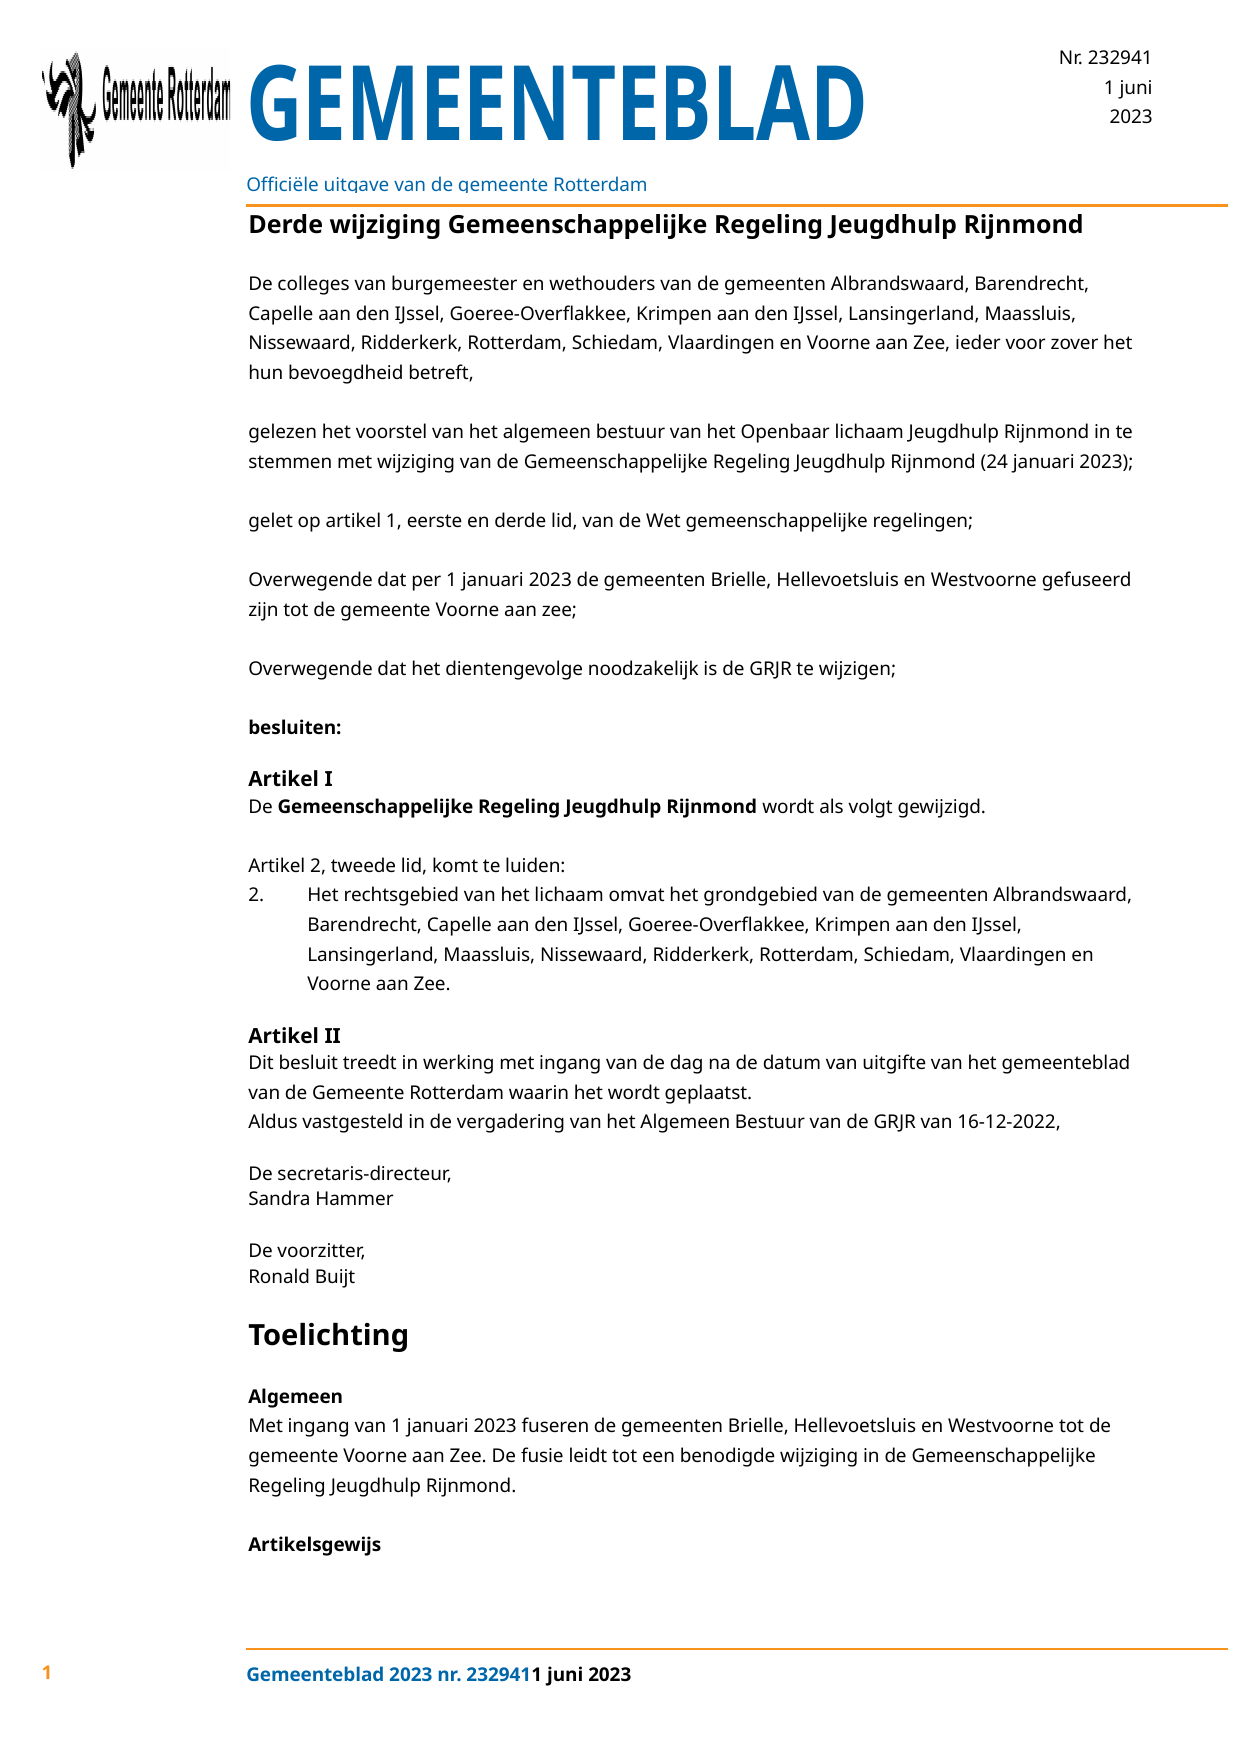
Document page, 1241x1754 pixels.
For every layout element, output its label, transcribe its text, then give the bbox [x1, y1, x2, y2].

list Het rechtsgebied van het lichaam omvat het grondgebied van de gemeenten Albrandswaard, Barendrecht, Capelle aan den IJssel, Goeree-Overflakkee, Krimpen aan den IJssel, Lansingerland, Maassluis, Nissewaard, Ridderkerk, Rotterdam, Schiedam, Vlaardingen en Voorne aan Zee. [248, 882, 1152, 996]
text Sandra Hammer [248, 1186, 1152, 1211]
text Met ingang van 1 januari 2023 fuseren de gemeenten Brielle, Hellevoetsluis en Westvoorne tot de gemeente Voorne aan Zee. De fusie leidt tot een benodigde wijziging in de Gemeenschappelijke Regeling Jeugdhulp Rijnmond. [248, 1413, 1152, 1498]
text De Gemeenschappelijke Regeling Jeugdhulp Rijnmond wordt als volgt gewijzigd. [248, 793, 1152, 819]
text Artikelsgewijs [248, 1531, 1152, 1557]
text Dit besluit treedt in werking met ingang van de dag na de datum van uitgifte van het gemeenteblad van de Gemeente Rotterdam waarin het wordt geplaatst. [248, 1049, 1152, 1104]
text besluiten: [248, 714, 1152, 740]
text Overwegende dat per 1 januari 2023 de gemeenten Brielle, Hellevoetsluis en Westvoorne gefuseerd zijn tot de gemeente Voorne aan zee; [248, 566, 1152, 621]
text Derde wijziging Gemeenschappelijke Regeling Jeugdhulp Rijnmond [248, 207, 1152, 241]
text Ronald Buijt [248, 1263, 1152, 1288]
text De colleges van burgemeester en wethouders van de gemeenten Albrandswaard, Barendrecht, Capelle aan den IJssel, Goeree-Overflakkee, Krimpen aan den IJssel, Lansingerland, Maassluis, Nissewaard, Ridderkerk, Rotterdam, Schiedam, Vlaardingen en Voorne aan Zee, ieder voor zover het hun bevoegdheid betreft, [248, 270, 1152, 385]
picture [41, 47, 231, 172]
text Artikel I [248, 764, 1152, 793]
text gelezen het voorstel van het algemeen bestuur van het Openbaar lichaam Jeugdhulp Rijnmond in te stemmen met wijziging van de Gemeenschappelijke Regeling Jeugdhulp Rijnmond (24 januari 2023); [248, 418, 1152, 473]
text Algemeen [248, 1383, 1152, 1409]
text De secretaris-directeur, [248, 1160, 1152, 1186]
text Aldus vastgesteld in de vergadering van het Algemeen Bestuur van de GRJR van 16-12-2022, [248, 1108, 1152, 1134]
text De voorzitter, [248, 1237, 1152, 1263]
text gelet op artikel 1, eerste en derde lid, van de Wet gemeenschappelijke regelingen; [248, 507, 1152, 533]
text Artikel 2, tweede lid, komt te luiden: [248, 852, 1152, 878]
text Overwegende dat het dientengevolge noodzakelijk is de GRJR te wijzigen; [248, 655, 1152, 681]
text Artikel II [248, 1021, 1152, 1049]
text Toelichting [248, 1314, 1152, 1354]
